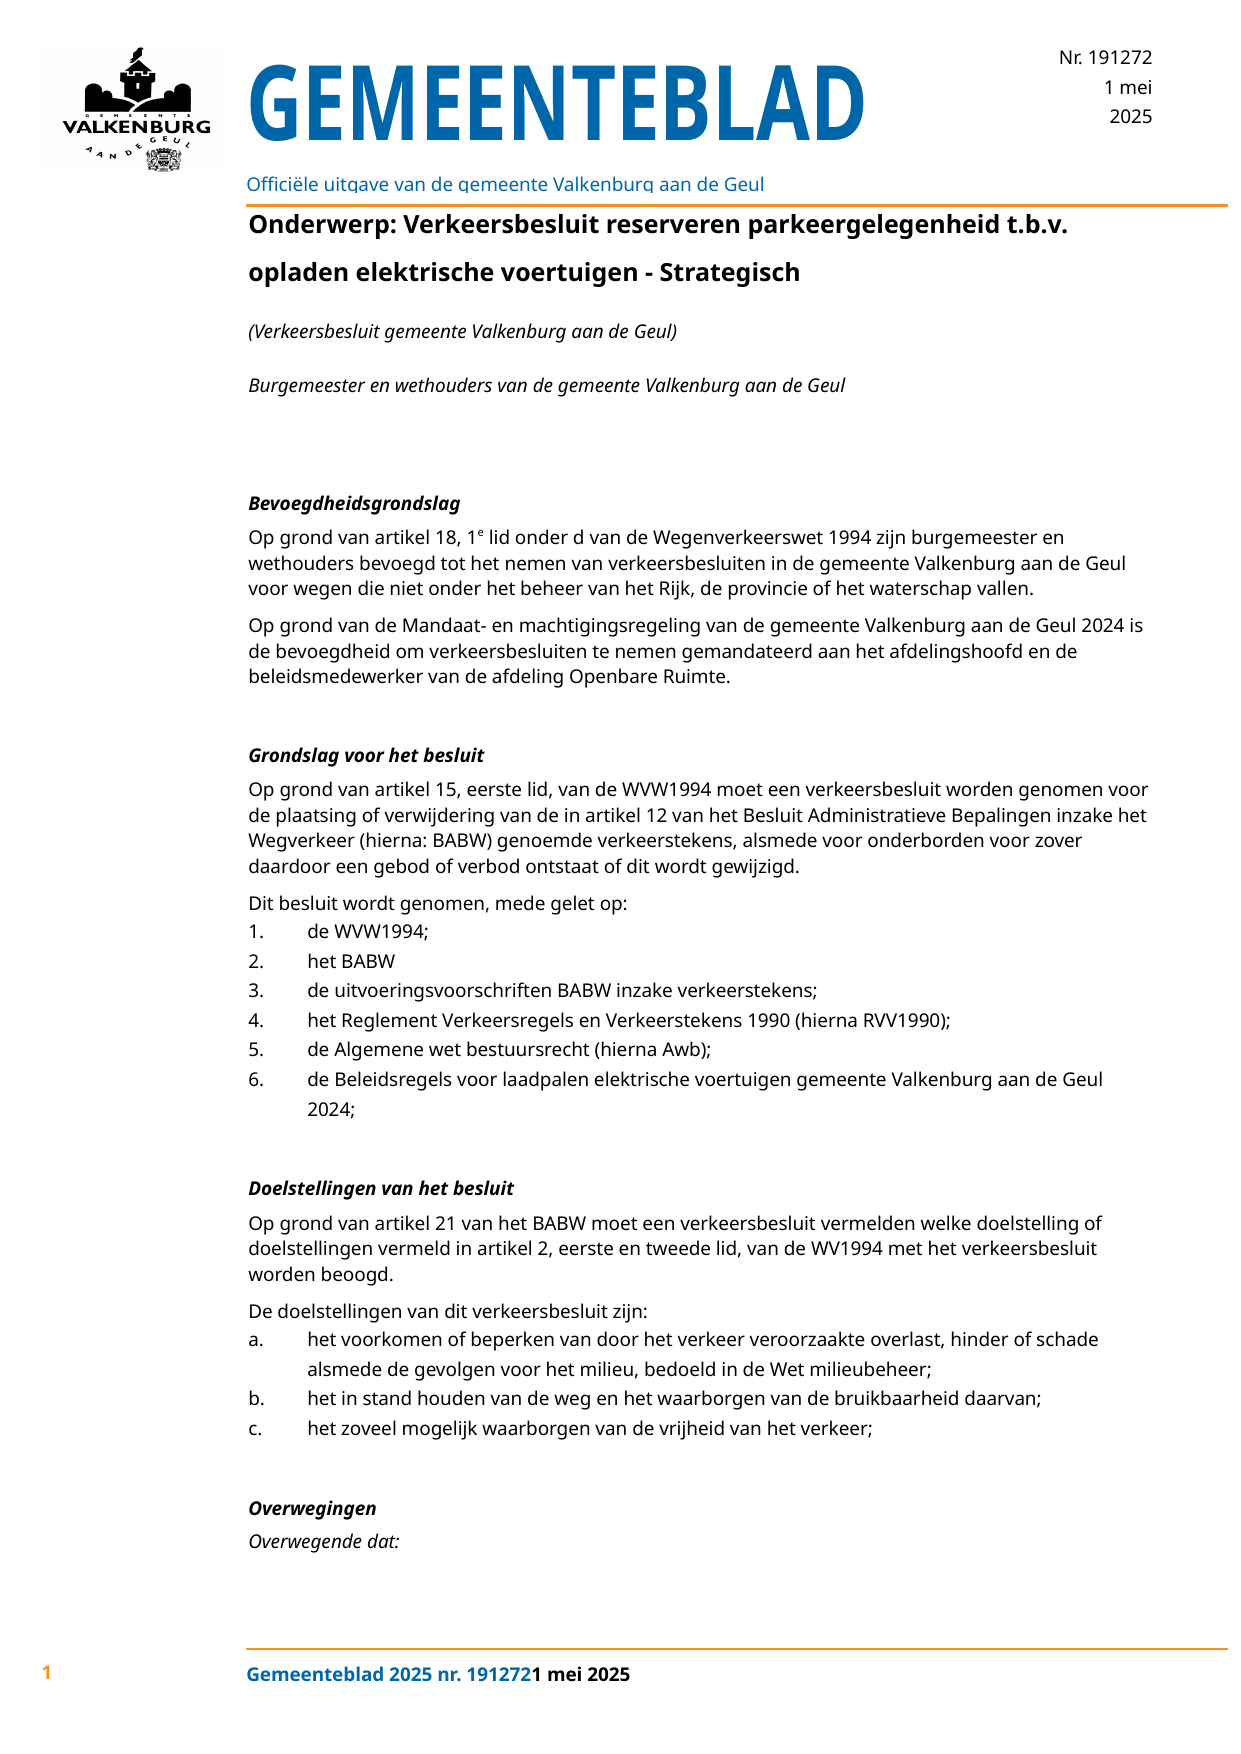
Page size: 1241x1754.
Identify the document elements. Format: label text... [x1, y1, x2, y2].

text Onderwerp: Verkeersbesluit reserveren parkeergelegenheid t.b.v. opladen elektrische voertuigen - Strategisch [248, 207, 1152, 288]
text Grondslag voor het besluit [248, 742, 1152, 768]
text Op grond van artikel 21 van het BABW moet een verkeersbesluit vermelden welke doelstelling of doelstellingen vermeld in artikel 2, eerste en tweede lid, van de WV1994 met het verkeersbesluit worden beoogd. [248, 1210, 1152, 1287]
list het in stand houden van de weg en het waarborgen van de bruikbaarheid daarvan; [248, 1385, 1152, 1411]
list de Beleidsregels voor laadpalen elektrische voertuigen gemeente Valkenburg aan de Geul 2024; [248, 1066, 1152, 1122]
text Bevoegdheidsgrondslag [248, 490, 1152, 516]
list de Algemene wet bestuursrecht (hierna Awb); [248, 1037, 1152, 1062]
list het zoveel mogelijk waarborgen van de vrijheid van het verkeer; [248, 1415, 1152, 1441]
text Op grond van de Mandaat- en machtigingsregeling van de gemeente Valkenburg aan de Geul 2024 is de bevoegdheid om verkeersbesluiten te nemen gemandateerd aan het afdelingshoofd en de beleidsmedewerker van de afdeling Openbare Ruimte. [248, 612, 1152, 689]
list de WVW1994; [248, 918, 1152, 944]
text Overwegende dat: [248, 1529, 1152, 1554]
text Dit besluit wordt genomen, mede gelet op: [248, 890, 1152, 916]
text Burgemeester en wethouders van de gemeente Valkenburg aan de Geul [248, 372, 1152, 398]
list de uitvoeringsvoorschriften BABW inzake verkeerstekens; [248, 977, 1152, 1003]
list het voorkomen of beperken van door het verkeer veroorzaakte overlast, hinder of schade alsmede de gevolgen voor het milieu, bedoeld in de Wet milieubeheer; [248, 1326, 1152, 1381]
text De doelstellingen van dit verkeersbesluit zijn: [248, 1298, 1152, 1323]
list het Reglement Verkeersregels en Verkeerstekens 1990 (hierna RVV1990); [248, 1007, 1152, 1033]
list het BABW [248, 948, 1152, 974]
text Doelstellingen van het besluit [248, 1176, 1152, 1201]
text Op grond van artikel 15, eerste lid, van de WVW1994 moet een verkeersbesluit worden genomen voor de plaatsing of verwijdering van de in artikel 12 van het Besluit Administratieve Bepalingen inzake het Wegverkeer (hierna: BABW) genoemde verkeerstekens, alsmede voor onderborden voor zover daardoor een gebod of verbod ontstaat of dit wordt gewijzigd. [248, 776, 1152, 879]
picture [41, 47, 231, 172]
text Op grond van artikel 18, 1e lid onder d van de Wegenverkeerswet 1994 zijn burgemeester en wethouders bevoegd tot het nemen van verkeersbesluiten in de gemeente Valkenburg aan de Geul voor wegen die niet onder het beheer van het Rijk, de provincie of het waterschap vallen. [248, 524, 1152, 601]
text Overwegingen [248, 1495, 1152, 1520]
text (Verkeersbesluit gemeente Valkenburg aan de Geul) [248, 318, 1152, 344]
